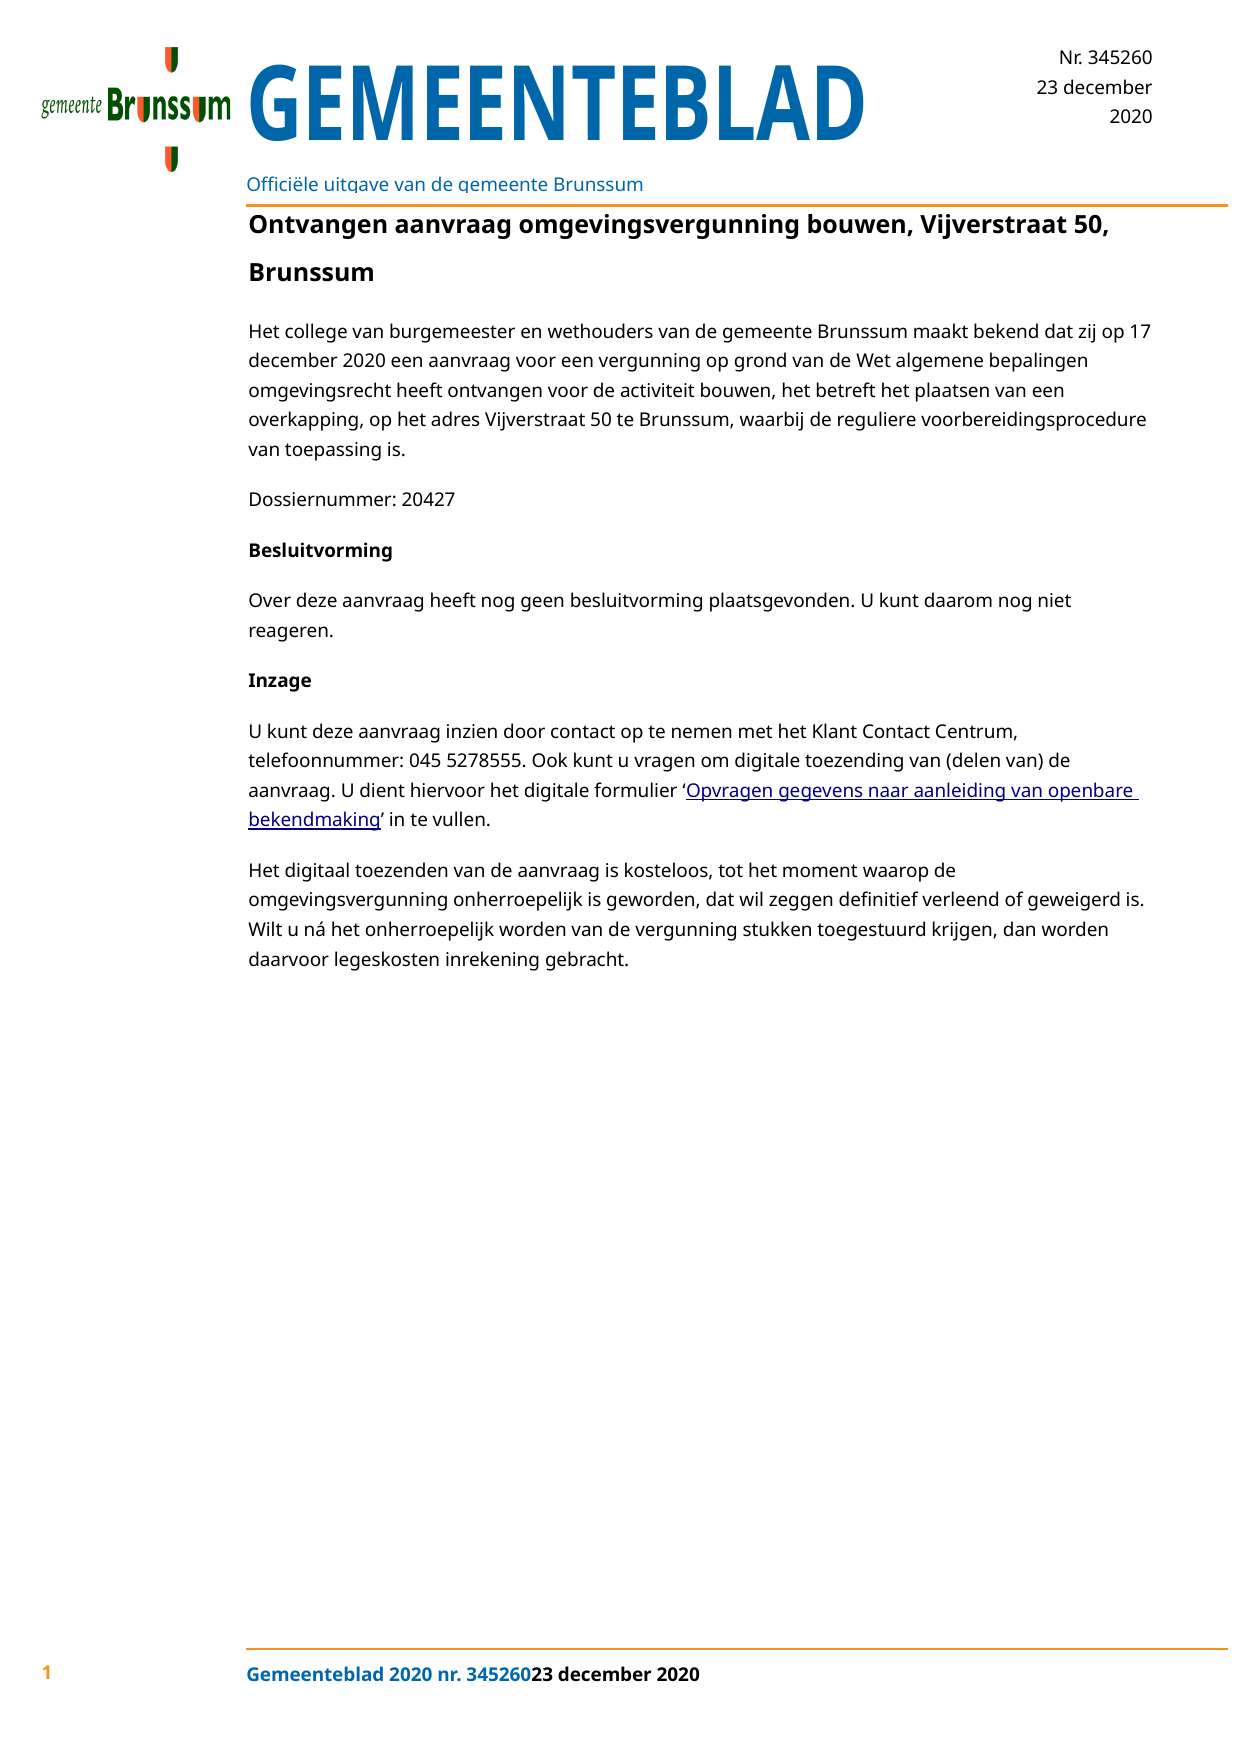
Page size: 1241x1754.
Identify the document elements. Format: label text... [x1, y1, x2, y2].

text Het digitaal toezenden van de aanvraag is kosteloos, tot het moment waarop de omgevingsvergunning onherroepelijk is geworden, dat wil zeggen definitief verleend of geweigerd is. Wilt u ná het onherroepelijk worden van de vergunning stukken toegestuurd krijgen, dan worden daarvoor legeskosten inrekening gebracht. [248, 857, 1152, 972]
text Inzage [248, 667, 1152, 693]
picture [41, 47, 231, 172]
text U kunt deze aanvraag inzien door contact op te nemen met het Klant Contact Centrum, telefoonnummer: 045 5278555. Ook kunt u vragen om digitale toezending van (delen van) de aanvraag. U dient hiervoor het digitale formulier ‘Opvragen gegevens naar aanleiding van openbare bekendmaking’ in te vullen. [248, 718, 1152, 832]
text Dossiernummer: 20427 [248, 487, 1152, 512]
text Het college van burgemeester en wethouders van de gemeente Brunssum maakt bekend dat zij op 17 december 2020 een aanvraag voor een vergunning op grond van de Wet algemene bepalingen omgevingsrecht heeft ontvangen voor de activiteit bouwen, het betreft het plaatsen van een overkapping, op het adres Vijverstraat 50 te Brunssum, waarbij de reguliere voorbereidingsprocedure van toepassing is. [248, 318, 1152, 462]
text Ontvangen aanvraag omgevingsvergunning bouwen, Vijverstraat 50, Brunssum [248, 207, 1152, 288]
text Over deze aanvraag heeft nog geen besluitvorming plaatsgevonden. U kunt daarom nog niet reageren. [248, 587, 1152, 643]
text Besluitvorming [248, 537, 1152, 563]
